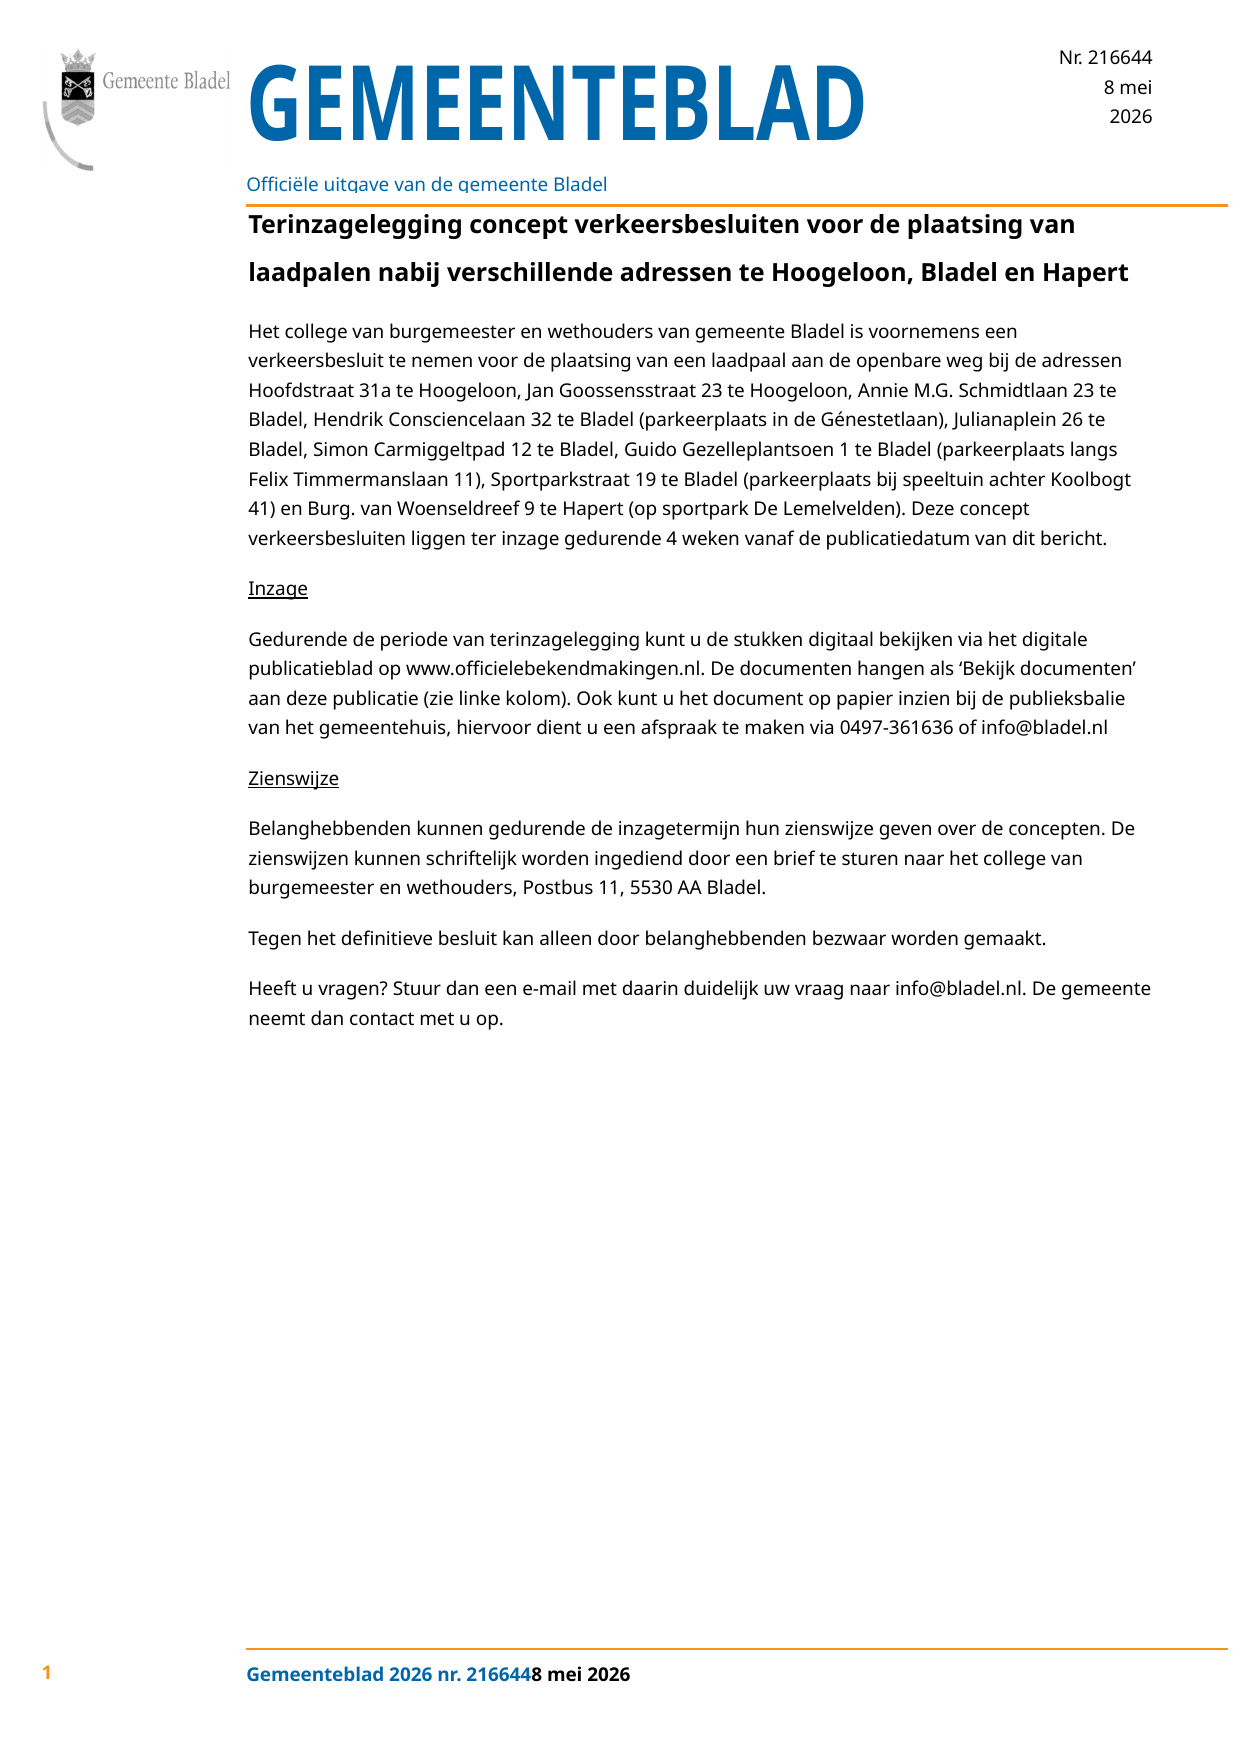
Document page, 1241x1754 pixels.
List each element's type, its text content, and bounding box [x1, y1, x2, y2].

text Terinzagelegging concept verkeersbesluiten voor de plaatsing van laadpalen nabij verschillende adressen te Hoogeloon, Bladel en Hapert [248, 207, 1152, 288]
text Inzage [248, 575, 1152, 601]
text Heeft u vragen? Stuur dan een e-mail met daarin duidelijk uw vraag naar info@bladel.nl. De gemeente neemt dan contact met u op. [248, 975, 1152, 1031]
text Het college van burgemeester en wethouders van gemeente Bladel is voornemens een verkeersbesluit te nemen voor de plaatsing van een laadpaal aan de openbare weg bij de adressen Hoofdstraat 31a te Hoogeloon, Jan Goossensstraat 23 te Hoogeloon, Annie M.G. Schmidtlaan 23 te Bladel, Hendrik Consciencelaan 32 te Bladel (parkeerplaats in de Génestetlaan), Julianaplein 26 te Bladel, Simon Carmiggeltpad 12 te Bladel, Guido Gezelleplantsoen 1 te Bladel (parkeerplaats langs Felix Timmermanslaan 11), Sportparkstraat 19 te Bladel (parkeerplaats bij speeltuin achter Koolbogt 41) en Burg. van Woenseldreef 9 te Hapert (op sportpark De Lemelvelden). Deze concept verkeersbesluiten liggen ter inzage gedurende 4 weken vanaf de publicatiedatum van dit bericht. [248, 318, 1152, 551]
text Zienswijze [248, 765, 1152, 791]
text Belanghebbenden kunnen gedurende de inzagetermijn hun zienswijze geven over de concepten. De zienswijzen kunnen schriftelijk worden ingediend door een brief te sturen naar het college van burgemeester en wethouders, Postbus 11, 5530 AA Bladel. [248, 815, 1152, 900]
text Tegen het definitieve besluit kan alleen door belanghebbenden bezwaar worden gemaakt. [248, 925, 1152, 951]
picture [41, 47, 231, 172]
text Gedurende de periode van terinzagelegging kunt u de stukken digitaal bekijken via het digitale publicatieblad op www.officielebekendmakingen.nl. De documenten hangen als ‘Bekijk documenten’ aan deze publicatie (zie linke kolom). Ook kunt u het document op papier inzien bij de publieksbalie van het gemeentehuis, hiervoor dient u een afspraak te maken via 0497-361636 of info@bladel.nl [248, 626, 1152, 740]
